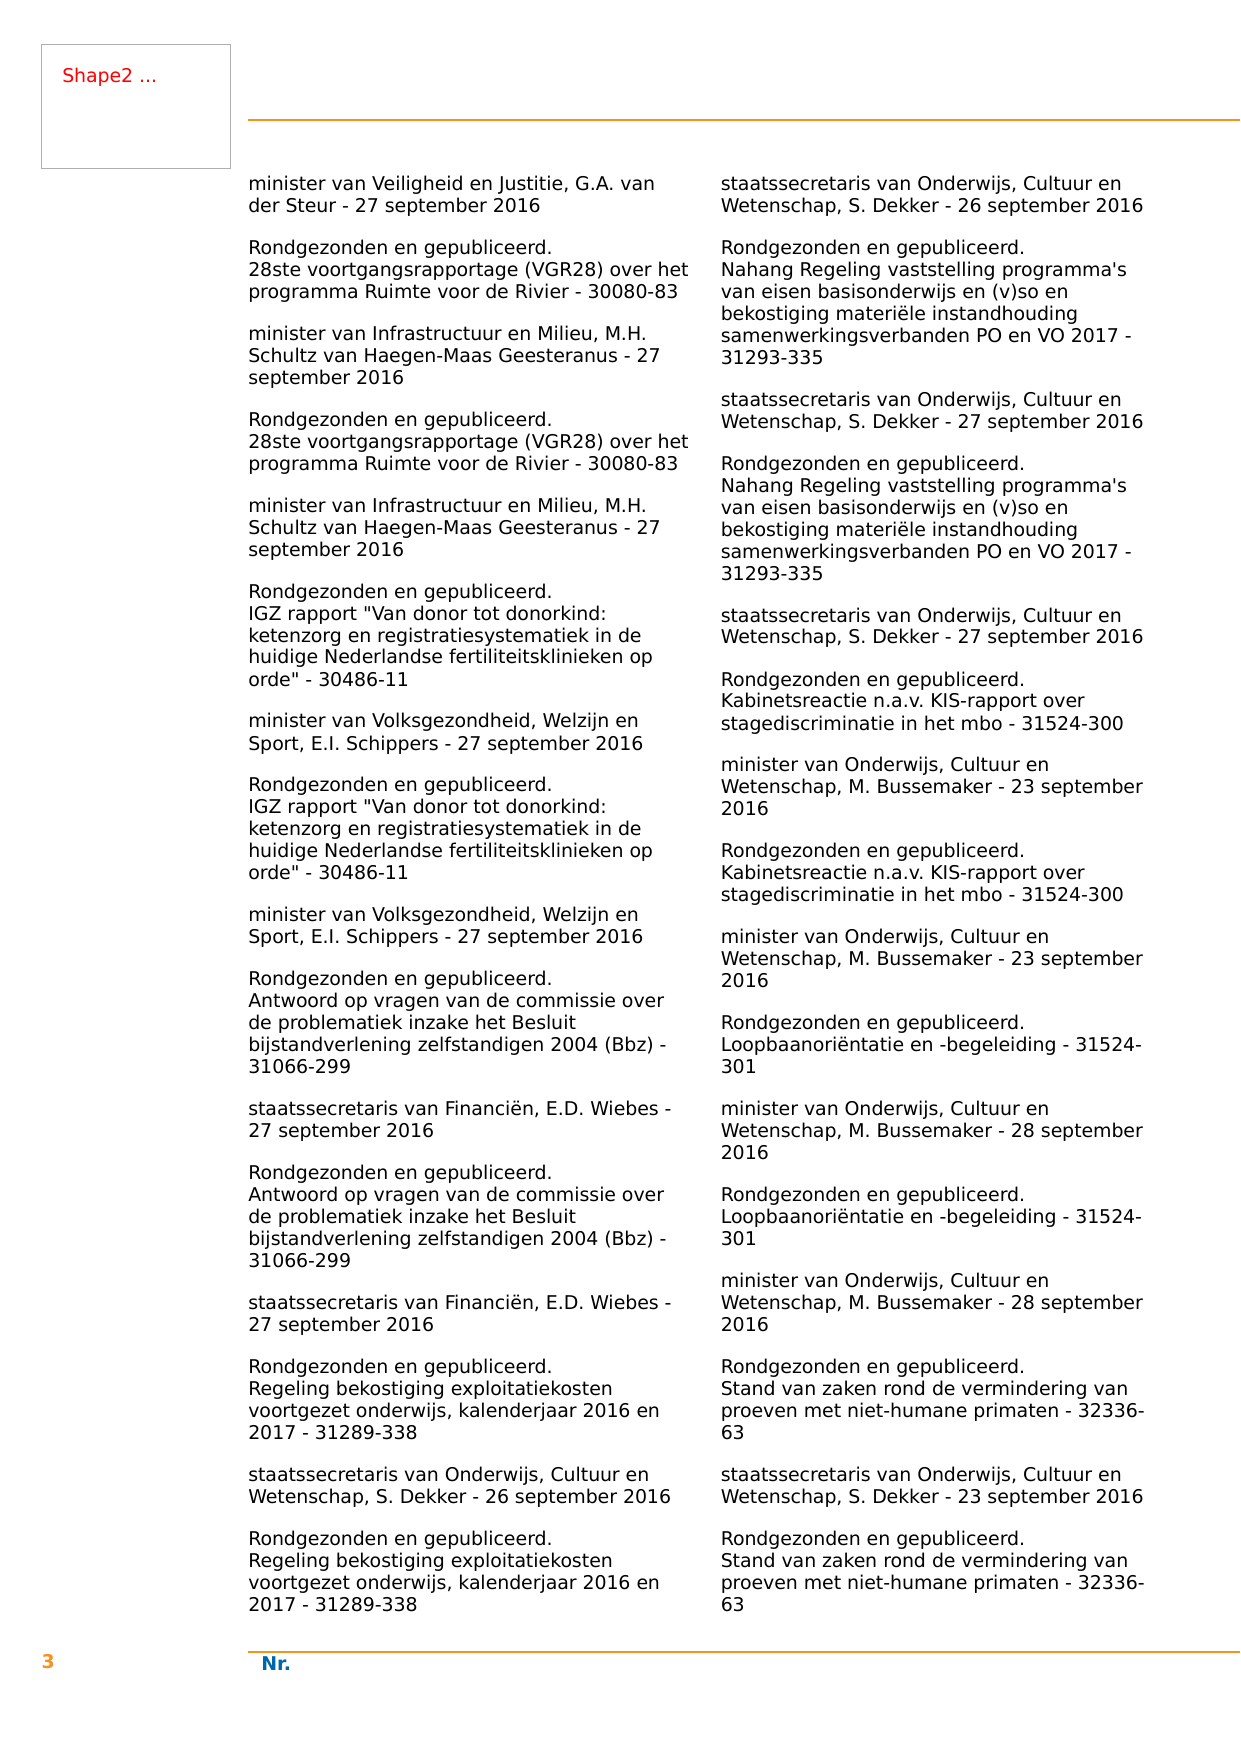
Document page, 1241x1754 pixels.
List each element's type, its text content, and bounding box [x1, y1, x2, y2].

text staatssecretaris van Onderwijs, Cultuur en Wetenschap, S. Dekker - 27 september 2016 [721, 604, 1163, 648]
text 28ste voortgangsrapportage (VGR28) over het programma Ruimte voor de Rivier - 30080-83 [248, 431, 691, 474]
text staatssecretaris van Onderwijs, Cultuur en Wetenschap, S. Dekker - 26 september 2016 [248, 1464, 691, 1508]
text Loopbaanoriëntatie en -begeleiding - 31524-301 [721, 1206, 1163, 1250]
text Regeling bekostiging exploitatiekosten voortgezet onderwijs, kalenderjaar 2016 en 2017 - 31289-338 [248, 1378, 691, 1444]
text Rondgezonden en gepubliceerd. [248, 409, 691, 431]
text minister van Infrastructuur en Milieu, M.H. Schultz van Haegen-Maas Geesteranus - 27 september 2016 [248, 494, 691, 561]
text Kabinetsreactie n.a.v. KIS-rapport over stagediscriminatie in het mbo - 31524-300 [721, 690, 1163, 734]
text Stand van zaken rond de vermindering van proeven met niet-humane primaten - 32336-63 [721, 1550, 1163, 1616]
text Rondgezonden en gepubliceerd. [248, 237, 691, 259]
text staatssecretaris van Financiën, E.D. Wiebes - 27 september 2016 [248, 1292, 691, 1336]
text Rondgezonden en gepubliceerd. [721, 237, 1163, 259]
text Rondgezonden en gepubliceerd. [721, 840, 1163, 862]
text Rondgezonden en gepubliceerd. [721, 668, 1163, 690]
text minister van Onderwijs, Cultuur en Wetenschap, M. Bussemaker - 23 september 2016 [721, 926, 1163, 992]
text Rondgezonden en gepubliceerd. [721, 1356, 1163, 1378]
text minister van Onderwijs, Cultuur en Wetenschap, M. Bussemaker - 28 september 2016 [721, 1098, 1163, 1164]
text Rondgezonden en gepubliceerd. [248, 968, 691, 990]
text Rondgezonden en gepubliceerd. [248, 581, 691, 602]
text Loopbaanoriëntatie en -begeleiding - 31524-301 [721, 1034, 1163, 1078]
text staatssecretaris van Onderwijs, Cultuur en Wetenschap, S. Dekker - 23 september 2016 [721, 1464, 1163, 1508]
text minister van Infrastructuur en Milieu, M.H. Schultz van Haegen-Maas Geesteranus - 27 september 2016 [248, 323, 691, 389]
text Antwoord op vragen van de commissie over de problematiek inzake het Besluit bijstandverlening zelfstandigen 2004 (Bbz) - 31066-299 [248, 1184, 691, 1272]
text Rondgezonden en gepubliceerd. [721, 1528, 1163, 1550]
text minister van Veiligheid en Justitie, G.A. van der Steur - 27 september 2016 [248, 173, 691, 217]
text Rondgezonden en gepubliceerd. [721, 1012, 1163, 1034]
text minister van Volksgezondheid, Welzijn en Sport, E.I. Schippers - 27 september 2016 [248, 710, 691, 754]
text Nahang Regeling vaststelling programma's van eisen basisonderwijs en (v)so en bekostiging materiële instandhouding samenwerkingsverbanden PO en VO 2017 - 31293-335 [721, 259, 1163, 369]
text IGZ rapport "Van donor tot donorkind: ketenzorg en registratiesystematiek in de huidige Nederlandse fertiliteitsklinieken op orde" - 30486-11 [248, 796, 691, 884]
text Rondgezonden en gepubliceerd. [248, 1356, 691, 1378]
text staatssecretaris van Financiën, E.D. Wiebes - 27 september 2016 [248, 1098, 691, 1142]
text Regeling bekostiging exploitatiekosten voortgezet onderwijs, kalenderjaar 2016 en 2017 - 31289-338 [248, 1550, 691, 1616]
text Stand van zaken rond de vermindering van proeven met niet-humane primaten - 32336-63 [721, 1378, 1163, 1444]
text Rondgezonden en gepubliceerd. [248, 1162, 691, 1184]
text Antwoord op vragen van de commissie over de problematiek inzake het Besluit bijstandverlening zelfstandigen 2004 (Bbz) - 31066-299 [248, 990, 691, 1078]
text minister van Volksgezondheid, Welzijn en Sport, E.I. Schippers - 27 september 2016 [248, 904, 691, 948]
text staatssecretaris van Onderwijs, Cultuur en Wetenschap, S. Dekker - 26 september 2016 [721, 173, 1163, 217]
text Rondgezonden en gepubliceerd. [248, 774, 691, 796]
text Nahang Regeling vaststelling programma's van eisen basisonderwijs en (v)so en bekostiging materiële instandhouding samenwerkingsverbanden PO en VO 2017 - 31293-335 [721, 474, 1163, 584]
text Rondgezonden en gepubliceerd. [248, 1528, 691, 1550]
text 28ste voortgangsrapportage (VGR28) over het programma Ruimte voor de Rivier - 30080-83 [248, 259, 691, 303]
text minister van Onderwijs, Cultuur en Wetenschap, M. Bussemaker - 28 september 2016 [721, 1270, 1163, 1336]
text Rondgezonden en gepubliceerd. [721, 453, 1163, 474]
text minister van Onderwijs, Cultuur en Wetenschap, M. Bussemaker - 23 september 2016 [721, 754, 1163, 820]
text IGZ rapport "Van donor tot donorkind: ketenzorg en registratiesystematiek in de huidige Nederlandse fertiliteitsklinieken op orde" - 30486-11 [248, 602, 691, 690]
text Kabinetsreactie n.a.v. KIS-rapport over stagediscriminatie in het mbo - 31524-300 [721, 862, 1163, 906]
text staatssecretaris van Onderwijs, Cultuur en Wetenschap, S. Dekker - 27 september 2016 [721, 389, 1163, 433]
text Rondgezonden en gepubliceerd. [721, 1184, 1163, 1206]
